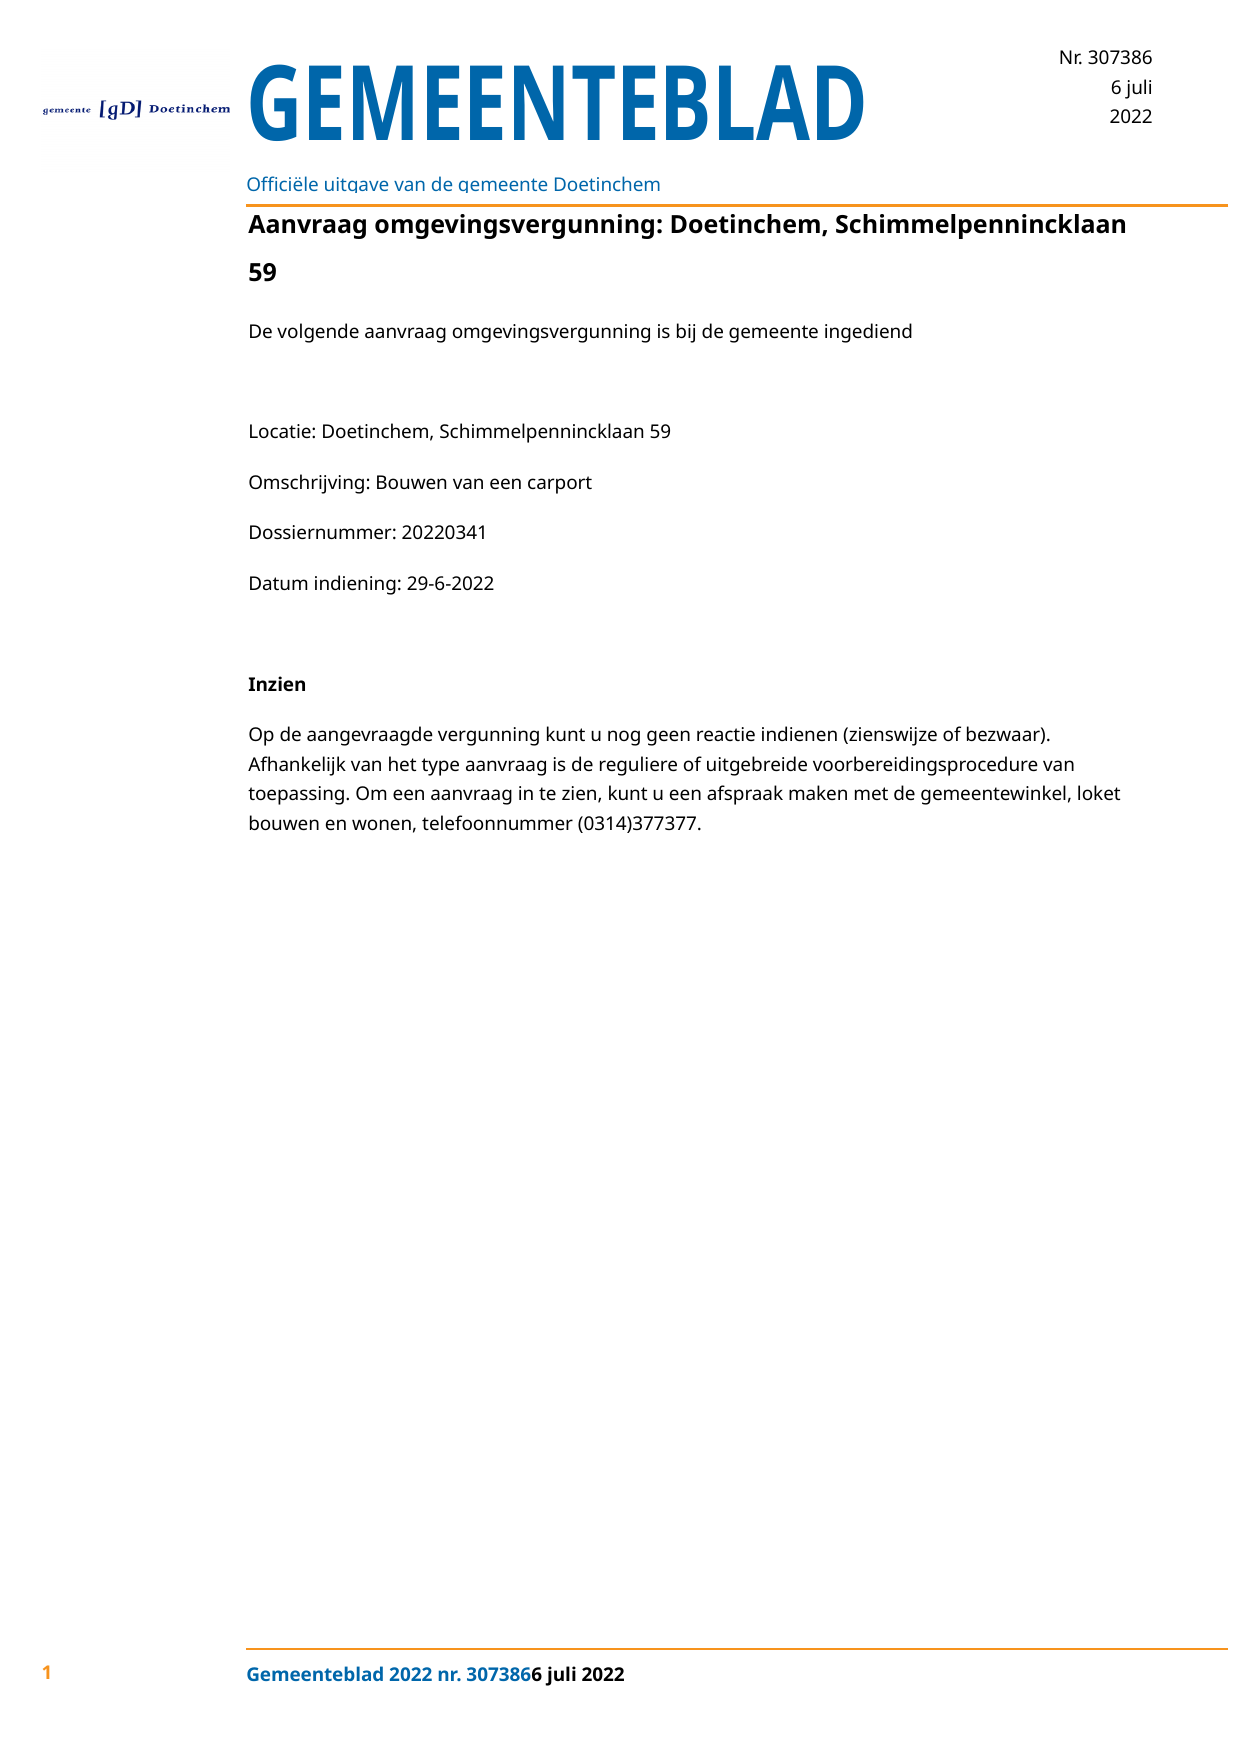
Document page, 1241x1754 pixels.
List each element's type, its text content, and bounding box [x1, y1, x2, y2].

text Locatie: Doetinchem, Schimmelpennincklaan 59 [248, 419, 1152, 444]
text Datum indiening: 29-6-2022 [248, 570, 1152, 596]
text Op de aangevraagde vergunning kunt u nog geen reactie indienen (zienswijze of bezwaar). Afhankelijk van het type aanvraag is de reguliere of uitgebreide voorbereidingsprocedure van toepassing. Om een aanvraag in te zien, kunt u een afspraak maken met de gemeentewinkel, loket bouwen en wonen, telefoonnummer (0314)377377. [248, 721, 1152, 836]
text Omschrijving: Bouwen van een carport [248, 469, 1152, 495]
text De volgende aanvraag omgevingsvergunning is bij de gemeente ingediend [248, 318, 1152, 344]
text Inzien [248, 671, 1152, 697]
picture [41, 47, 231, 172]
text Dossiernummer: 20220341 [248, 519, 1152, 545]
text Aanvraag omgevingsvergunning: Doetinchem, Schimmelpennincklaan 59 [248, 207, 1152, 288]
